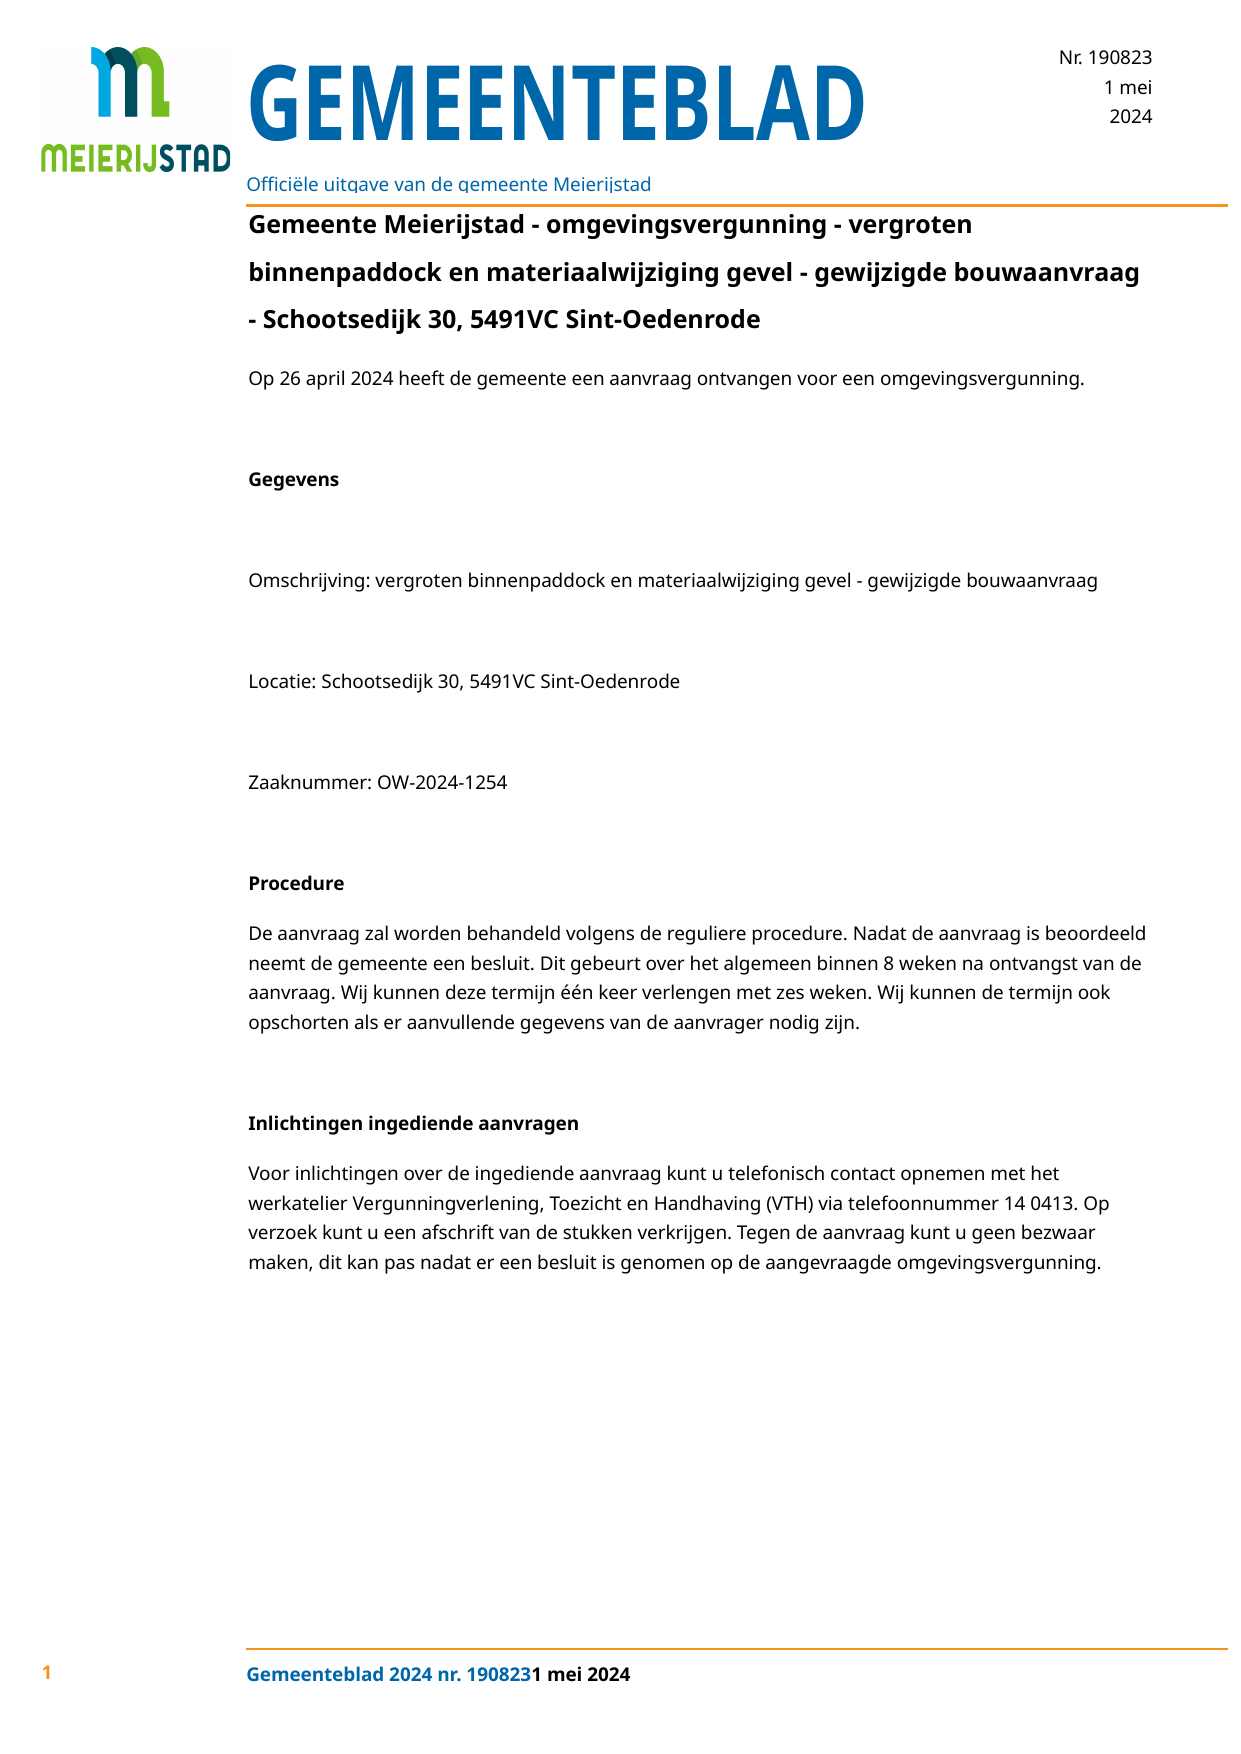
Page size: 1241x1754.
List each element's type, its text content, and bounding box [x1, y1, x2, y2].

text Locatie: Schootsedijk 30, 5491VC Sint-Oedenrode [248, 668, 1152, 694]
text Op 26 april 2024 heeft de gemeente een aanvraag ontvangen voor een omgevingsvergunning. [248, 366, 1152, 391]
text Zaaknummer: OW-2024-1254 [248, 769, 1152, 794]
text Omschrijving: vergroten binnenpaddock en materiaalwijziging gevel - gewijzigde bouwaanvraag [248, 567, 1152, 593]
text De aanvraag zal worden behandeld volgens de reguliere procedure. Nadat de aanvraag is beoordeeld neemt de gemeente een besluit. Dit gebeurt over het algemeen binnen 8 weken na ontvangst van de aanvraag. Wij kunnen deze termijn één keer verlengen met zes weken. Wij kunnen de termijn ook opschorten als er aanvullende gegevens van de aanvrager nodig zijn. [248, 920, 1152, 1034]
picture [41, 47, 231, 172]
text Inlichtingen ingediende aanvragen [248, 1110, 1152, 1135]
text Voor inlichtingen over de ingediende aanvraag kunt u telefonisch contact opnemen met het werkatelier Vergunningverlening, Toezicht en Handhaving (VTH) via telefoonnummer 14 0413. Op verzoek kunt u een afschrift van de stukken verkrijgen. Tegen de aanvraag kunt u geen bezwaar maken, dit kan pas nadat er een besluit is genomen op de aangevraagde omgevingsvergunning. [248, 1160, 1152, 1274]
text Gemeente Meierijstad - omgevingsvergunning - vergroten binnenpaddock en materiaalwijziging gevel - gewijzigde bouwaanvraag - Schootsedijk 30, 5491VC Sint-Oedenrode [248, 207, 1152, 336]
text Procedure [248, 870, 1152, 895]
text Gegevens [248, 466, 1152, 492]
